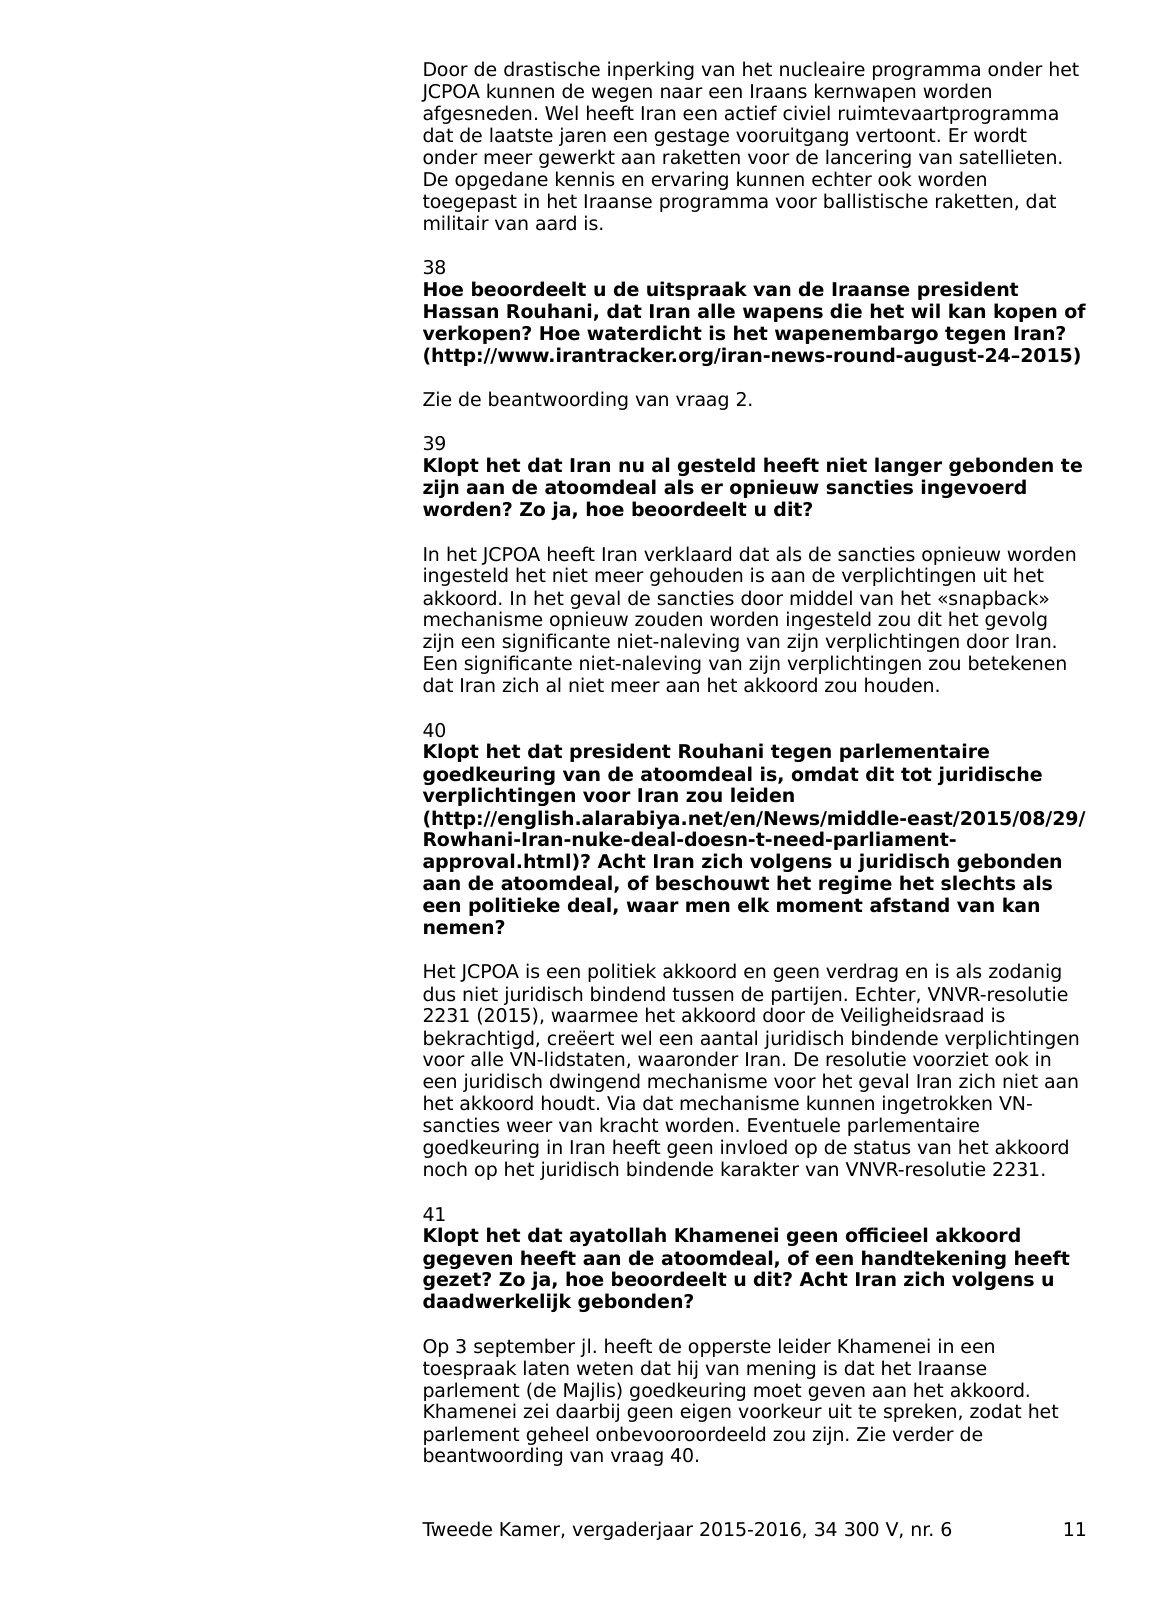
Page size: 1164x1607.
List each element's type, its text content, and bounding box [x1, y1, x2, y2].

text 39 [422, 433, 1087, 455]
text Klopt het dat Iran nu al gesteld heeft niet langer gebonden te zijn aan de atoomdeal als er opnieuw sancties ingevoerd worden? Zo ja, hoe beoordeelt u dit? [422, 455, 1087, 521]
text 38 [422, 257, 1087, 279]
text 40 [422, 719, 1087, 741]
text Klopt het dat ayatollah Khamenei geen officieel akkoord gegeven heeft aan de atoomdeal, of een handtekening heeft gezet? Zo ja, hoe beoordeelt u dit? Acht Iran zich volgens u daadwerkelijk gebonden? [422, 1225, 1087, 1313]
text Zie de beantwoording van vraag 2. [422, 389, 1087, 411]
text In het JCPOA heeft Iran verklaard dat als de sancties opnieuw worden ingesteld het niet meer gehouden is aan de verplichtingen uit het akkoord. In het geval de sancties door middel van het «snapback» mechanisme opnieuw zouden worden ingesteld zou dit het gevolg zijn een significante niet-naleving van zijn verplichtingen door Iran. Een significante niet-naleving van zijn verplichtingen zou betekenen dat Iran zich al niet meer aan het akkoord zou houden. [422, 543, 1087, 697]
text Op 3 september jl. heeft de opperste leider Khamenei in een toespraak laten weten dat hij van mening is dat het Iraanse parlement (de Majlis) goedkeuring moet geven aan het akkoord. Khamenei zei daarbij geen eigen voorkeur uit te spreken, zodat het parlement geheel onbevooroordeeld zou zijn. Zie verder de beantwoording van vraag 40. [422, 1336, 1087, 1467]
text Het JCPOA is een politiek akkoord en geen verdrag en is als zodanig dus niet juridisch bindend tussen de partijen. Echter, VNVR-resolutie 2231 (2015), waarmee het akkoord door de Veiligheidsraad is bekrachtigd, creëert wel een aantal juridisch bindende verplichtingen voor alle VN-lidstaten, waaronder Iran. De resolutie voorziet ook in een juridisch dwingend mechanisme voor het geval Iran zich niet aan het akkoord houdt. Via dat mechanisme kunnen ingetrokken VN-sancties weer van kracht worden. Eventuele parlementaire goedkeuring in Iran heeft geen invloed op de status van het akkoord noch op het juridisch bindende karakter van VNVR-resolutie 2231. [422, 961, 1087, 1181]
text Door de drastische inperking van het nucleaire programma onder het JCPOA kunnen de wegen naar een Iraans kernwapen worden afgesneden. Wel heeft Iran een actief civiel ruimtevaartprogramma dat de laatste jaren een gestage vooruitgang vertoont. Er wordt onder meer gewerkt aan raketten voor de lancering van satellieten. De opgedane kennis en ervaring kunnen echter ook worden toegepast in het Iraanse programma voor ballistische raketten, dat militair van aard is. [422, 59, 1087, 235]
text 41 [422, 1203, 1087, 1225]
text Hoe beoordeelt u de uitspraak van de Iraanse president Hassan Rouhani, dat Iran alle wapens die het wil kan kopen of verkopen? Hoe waterdicht is het wapenembargo tegen Iran? (http://www.irantracker.org/iran-news-round-august-24–2015) [422, 279, 1087, 367]
text Klopt het dat president Rouhani tegen parlementaire goedkeuring van de atoomdeal is, omdat dit tot juridische verplichtingen voor Iran zou leiden (http://english.alarabiya.net/en/News/middle-east/2015/08/29/Rowhani-Iran-nuke-deal-doesn-t-need-parliament-approval.html)? Acht Iran zich volgens u juridisch gebonden aan de atoomdeal, of beschouwt het regime het slechts als een politieke deal, waar men elk moment afstand van kan nemen? [422, 741, 1087, 939]
